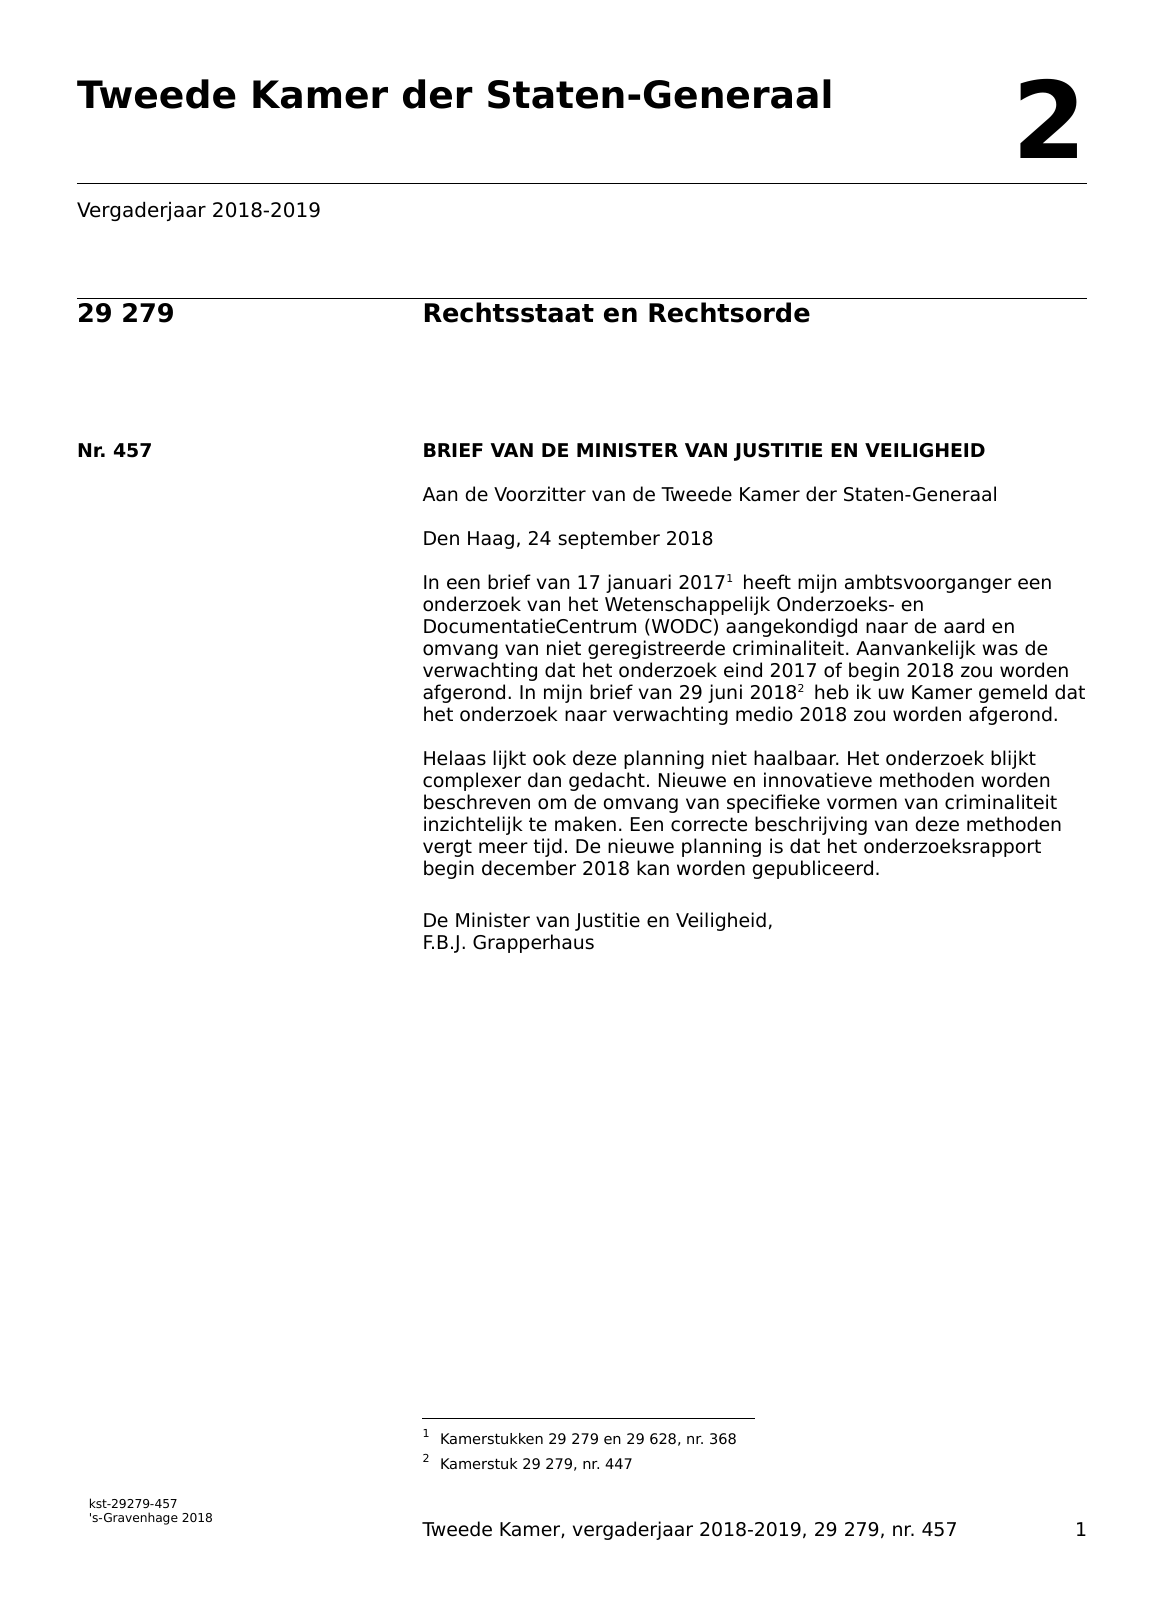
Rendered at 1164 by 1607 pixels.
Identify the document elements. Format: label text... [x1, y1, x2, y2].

table_cell Vergaderjaar 2018-2019 [77, 184, 1087, 298]
text In een brief van 17 januari 2017 heeft mijn ambtsvoorganger een onderzoek van het Wetenschappelijk Onderzoeks- en DocumentatieCentrum (WODC) aangekondigd naar de aard en omvang van niet geregistreerde criminaliteit. Aanvankelijk was de verwachting dat het onderzoek eind 2017 of begin 2018 zou worden afgerond. In mijn brief van 29 juni 2018 heb ik uw Kamer gemeld dat het onderzoek naar verwachting medio 2018 zou worden afgerond. [422, 572, 1087, 726]
table_header 2 [886, 59, 1087, 183]
subtitle Nr. 457 BRIEF VAN DE MINISTER VAN JUSTITIE EN VEILIGHEID [77, 440, 1087, 462]
text 's-Gravenhage 2018 [88, 1511, 323, 1525]
text kst-29279-457 [88, 1497, 323, 1511]
table_header Tweede Kamer der Staten-Generaal [77, 59, 886, 183]
text Helaas lijkt ook deze planning niet haalbaar. Het onderzoek blijkt complexer dan gedacht. Nieuwe en innovatieve methoden worden beschreven om de omvang van specifieke vormen van criminaliteit inzichtelijk te maken. Een correcte beschrijving van deze methoden vergt meer tijd. De nieuwe planning is dat het onderzoeksrapport begin december 2018 kan worden gepubliceerd. [422, 748, 1087, 880]
text Kamerstuk 29 279, nr. 447 [422, 1452, 1087, 1474]
text Kamerstukken 29 279 en 29 628, nr. 368 [422, 1427, 1087, 1449]
text Den Haag, 24 september 2018 [422, 528, 1087, 550]
text Aan de Voorzitter van de Tweede Kamer der Staten-Generaal [422, 484, 1087, 506]
text De Minister van Justitie en Veiligheid, F.B.J. Grapperhaus [422, 910, 1087, 954]
subtitle 29 279 Rechtsstaat en Rechtsorde [77, 299, 1087, 329]
